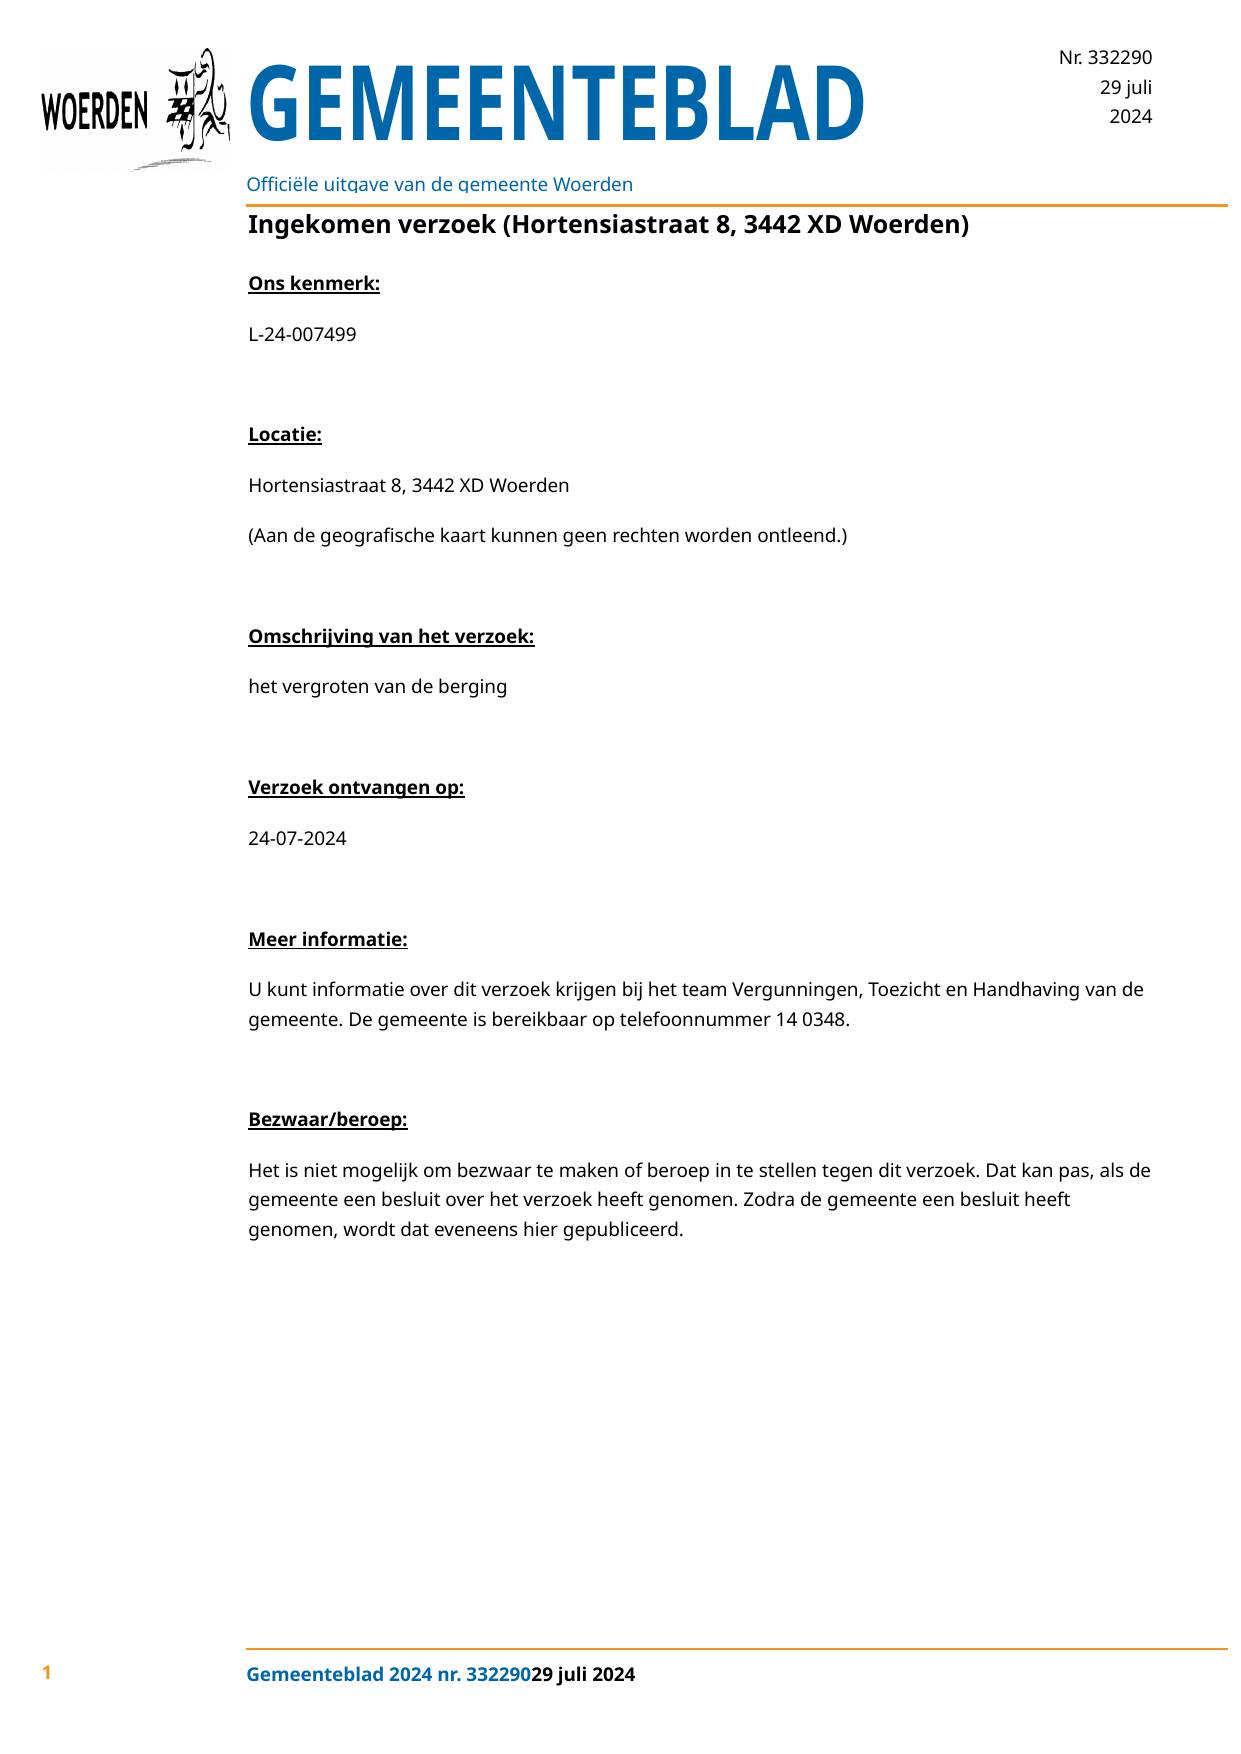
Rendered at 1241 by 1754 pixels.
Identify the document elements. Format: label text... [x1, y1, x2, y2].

text Hortensiastraat 8, 3442 XD Woerden [248, 472, 1152, 498]
text Verzoek ontvangen op: [248, 774, 1152, 800]
text U kunt informatie over dit verzoek krijgen bij het team Vergunningen, Toezicht en Handhaving van de gemeente. De gemeente is bereikbaar op telefoonnummer 14 0348. [248, 976, 1152, 1031]
text Omschrijving van het verzoek: [248, 623, 1152, 649]
text L-24-007499 [248, 321, 1152, 346]
text Meer informatie: [248, 926, 1152, 951]
text (Aan de geografische kaart kunnen geen rechten worden ontleend.) [248, 522, 1152, 548]
picture [41, 47, 231, 172]
text Het is niet mogelijk om bezwaar te maken of beroep in te stellen tegen dit verzoek. Dat kan pas, als de gemeente een besluit over het verzoek heeft genomen. Zodra de gemeente een besluit heeft genomen, wordt dat eveneens hier gepubliceerd. [248, 1157, 1152, 1242]
text 24-07-2024 [248, 825, 1152, 851]
text Ingekomen verzoek (Hortensiastraat 8, 3442 XD Woerden) [248, 207, 1152, 241]
text het vergroten van de berging [248, 674, 1152, 699]
text Ons kenmerk: [248, 270, 1152, 296]
text Locatie: [248, 422, 1152, 447]
text Bezwaar/beroep: [248, 1107, 1152, 1132]
